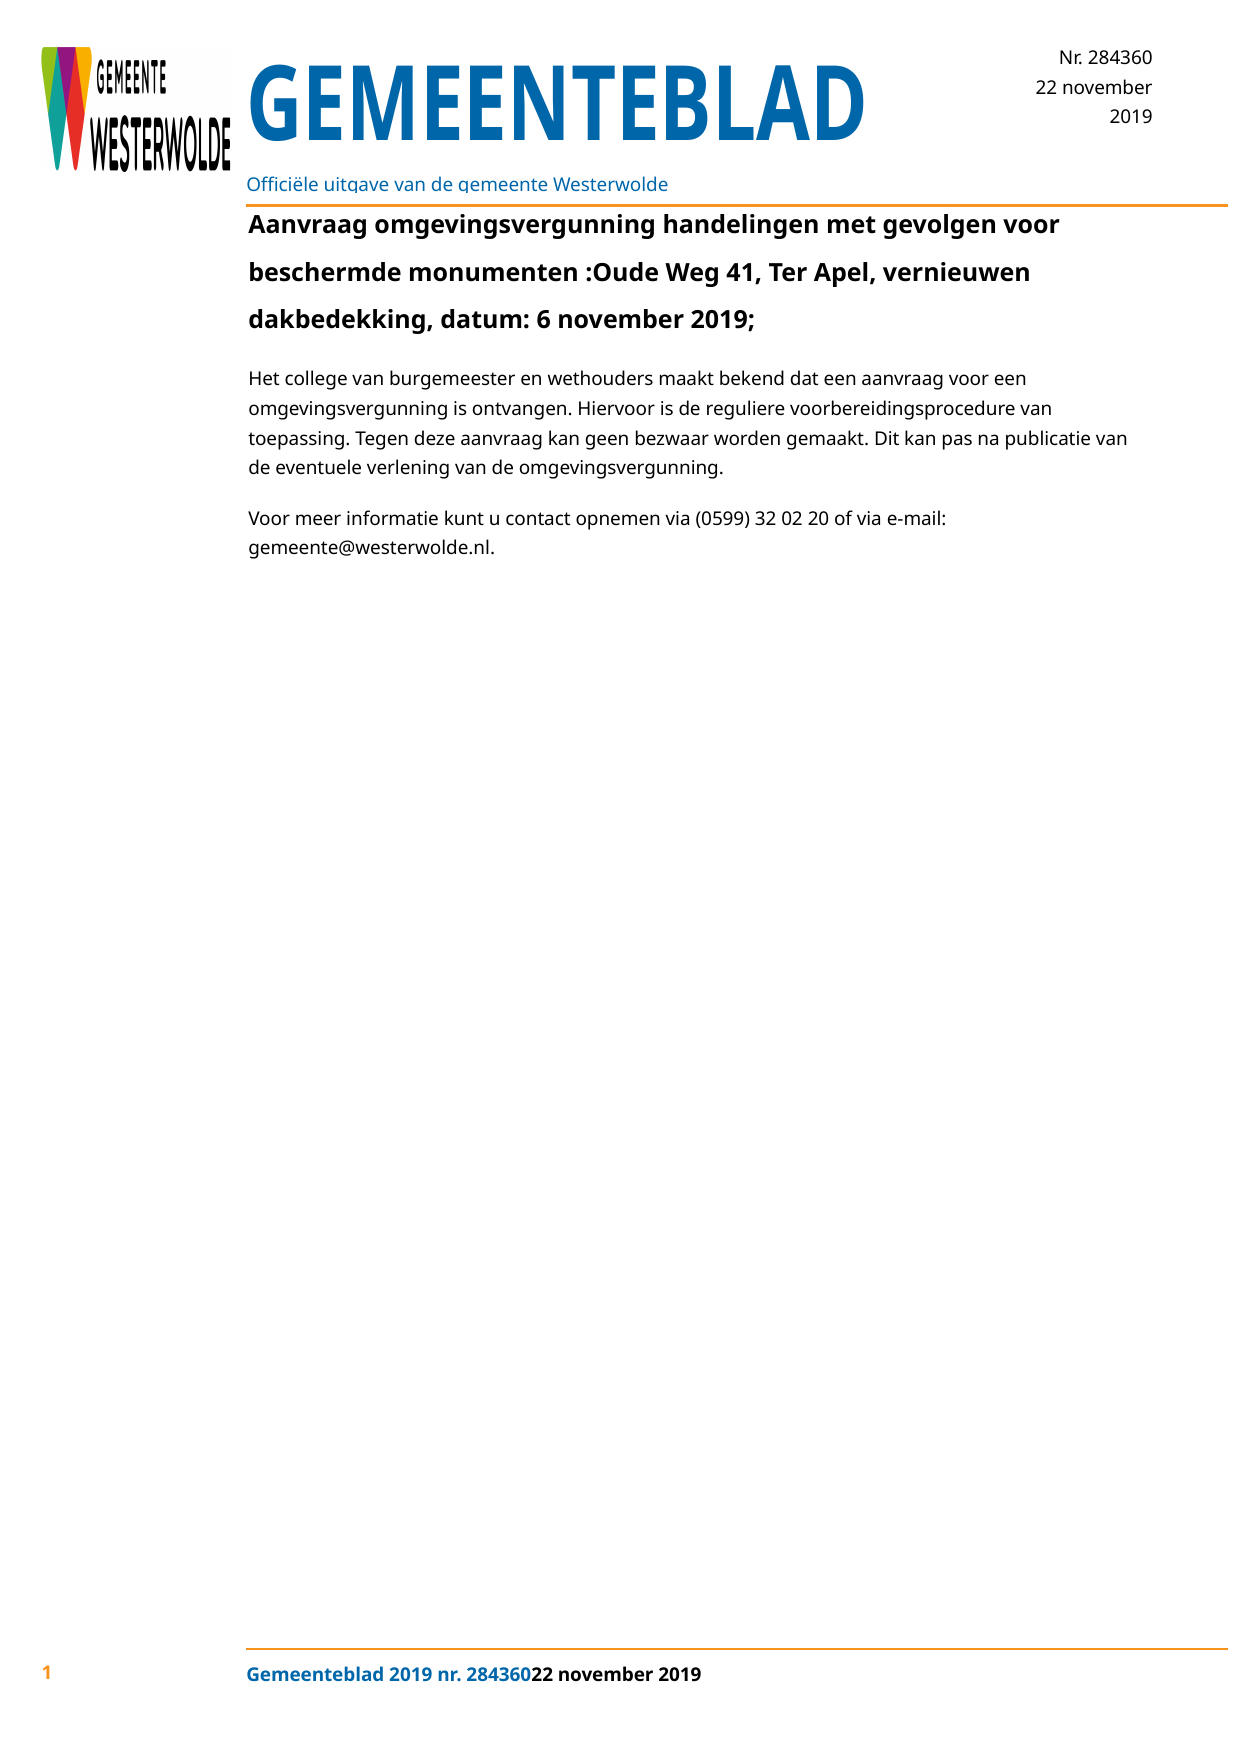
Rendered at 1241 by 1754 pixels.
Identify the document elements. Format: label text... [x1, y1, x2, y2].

text Voor meer informatie kunt u contact opnemen via (0599) 32 02 20 of via e-mail: gemeente@westerwolde.nl. [248, 505, 1152, 560]
picture [41, 47, 231, 172]
text Aanvraag omgevingsvergunning handelingen met gevolgen voor beschermde monumenten :Oude Weg 41, Ter Apel, vernieuwen dakbedekking, datum: 6 november 2019; [248, 207, 1152, 336]
text Het college van burgemeester en wethouders maakt bekend dat een aanvraag voor een omgevingsvergunning is ontvangen. Hiervoor is de reguliere voorbereidingsprocedure van toepassing. Tegen deze aanvraag kan geen bezwaar worden gemaakt. Dit kan pas na publicatie van de eventuele verlening van de omgevingsvergunning. [248, 366, 1152, 480]
